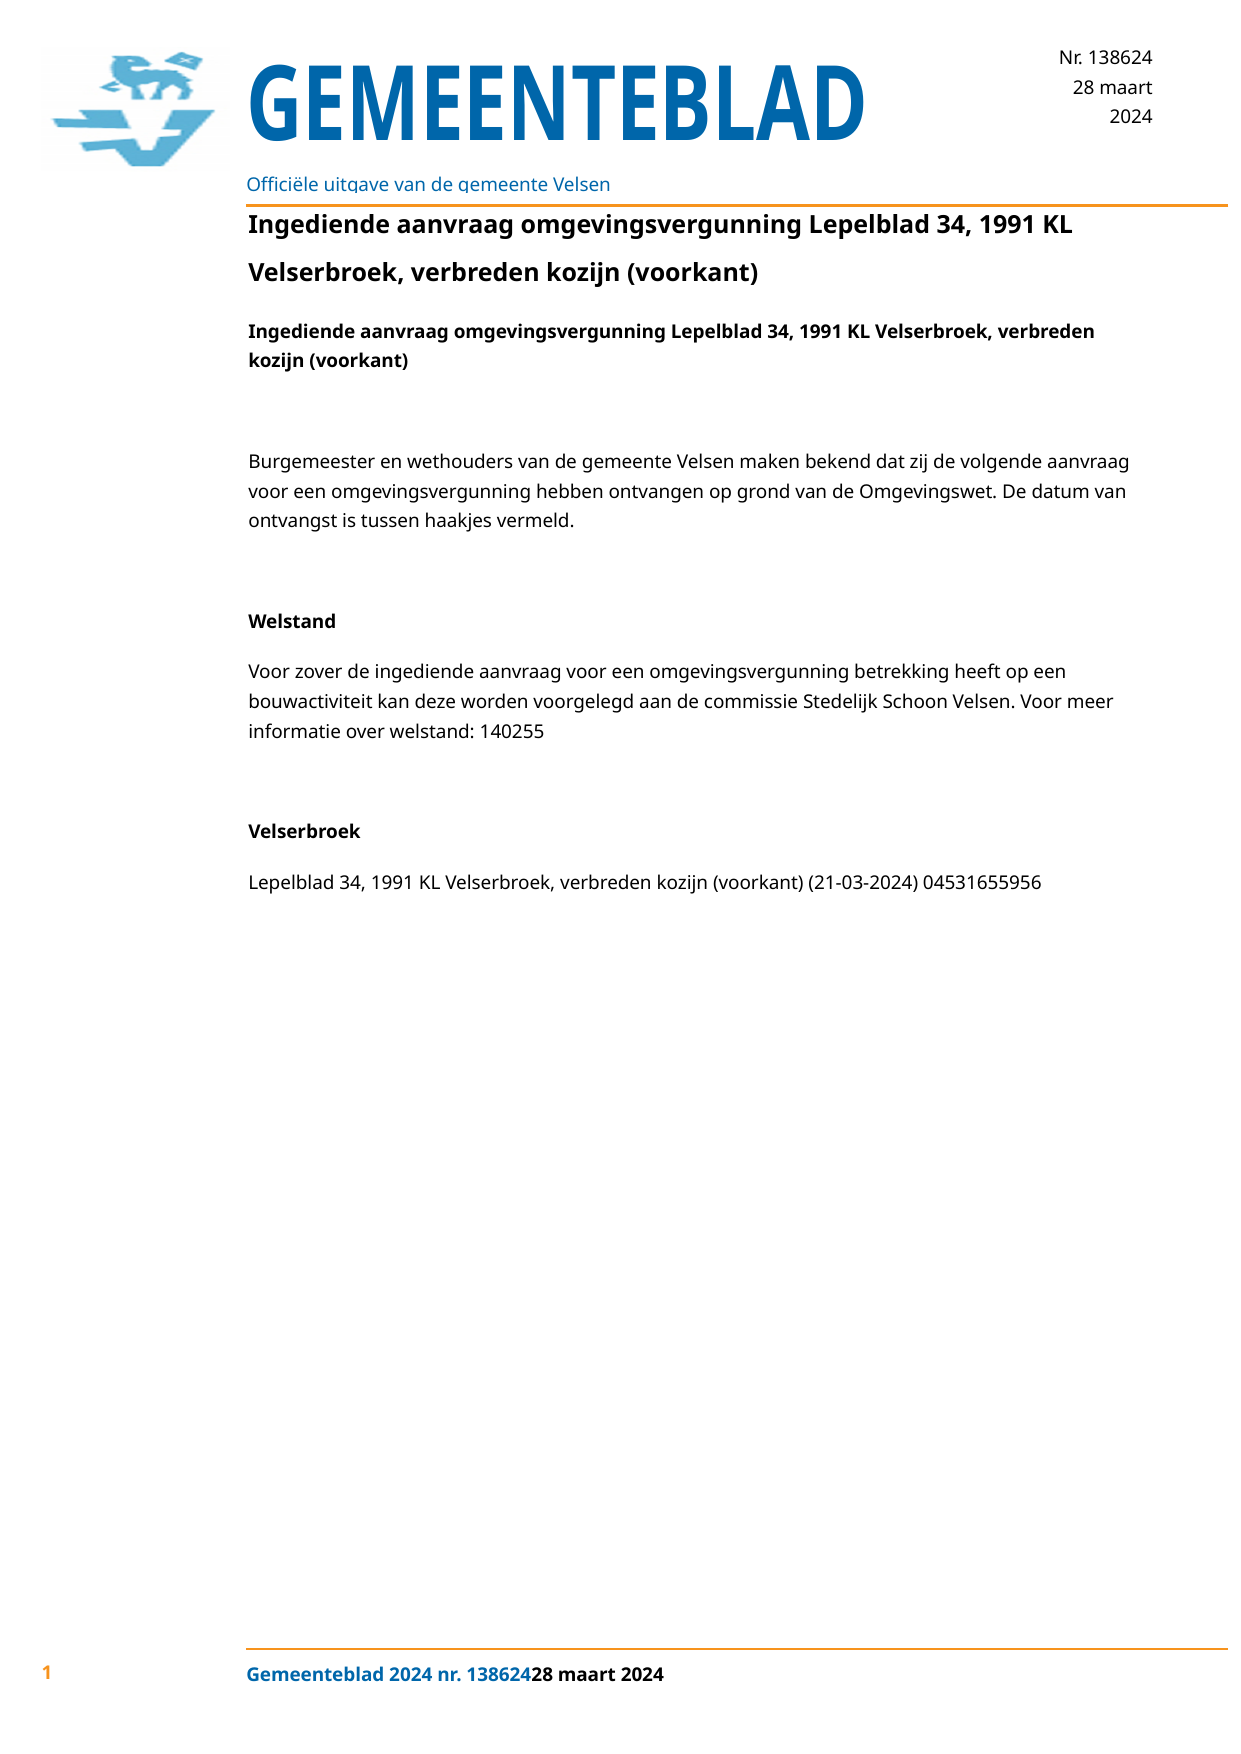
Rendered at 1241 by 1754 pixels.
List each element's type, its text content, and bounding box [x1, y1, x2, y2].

picture [41, 47, 231, 172]
text Welstand [248, 608, 1152, 634]
text Lepelblad 34, 1991 KL Velserbroek, verbreden kozijn (voorkant) (21-03-2024) 04531655956 [248, 869, 1152, 895]
text Ingediende aanvraag omgevingsvergunning Lepelblad 34, 1991 KL Velserbroek, verbreden kozijn (voorkant) [248, 207, 1152, 288]
text Voor zover de ingediende aanvraag voor een omgevingsvergunning betrekking heeft op een bouwactiviteit kan deze worden voorgelegd aan de commissie Stedelijk Schoon Velsen. Voor meer informatie over welstand: 140255 [248, 659, 1152, 744]
text Velserbroek [248, 819, 1152, 844]
text Ingediende aanvraag omgevingsvergunning Lepelblad 34, 1991 KL Velserbroek, verbreden kozijn (voorkant) [248, 318, 1152, 373]
text Burgemeester en wethouders van de gemeente Velsen maken bekend dat zij de volgende aanvraag voor een omgevingsvergunning hebben ontvangen op grond van de Omgevingswet. De datum van ontvangst is tussen haakjes vermeld. [248, 448, 1152, 533]
